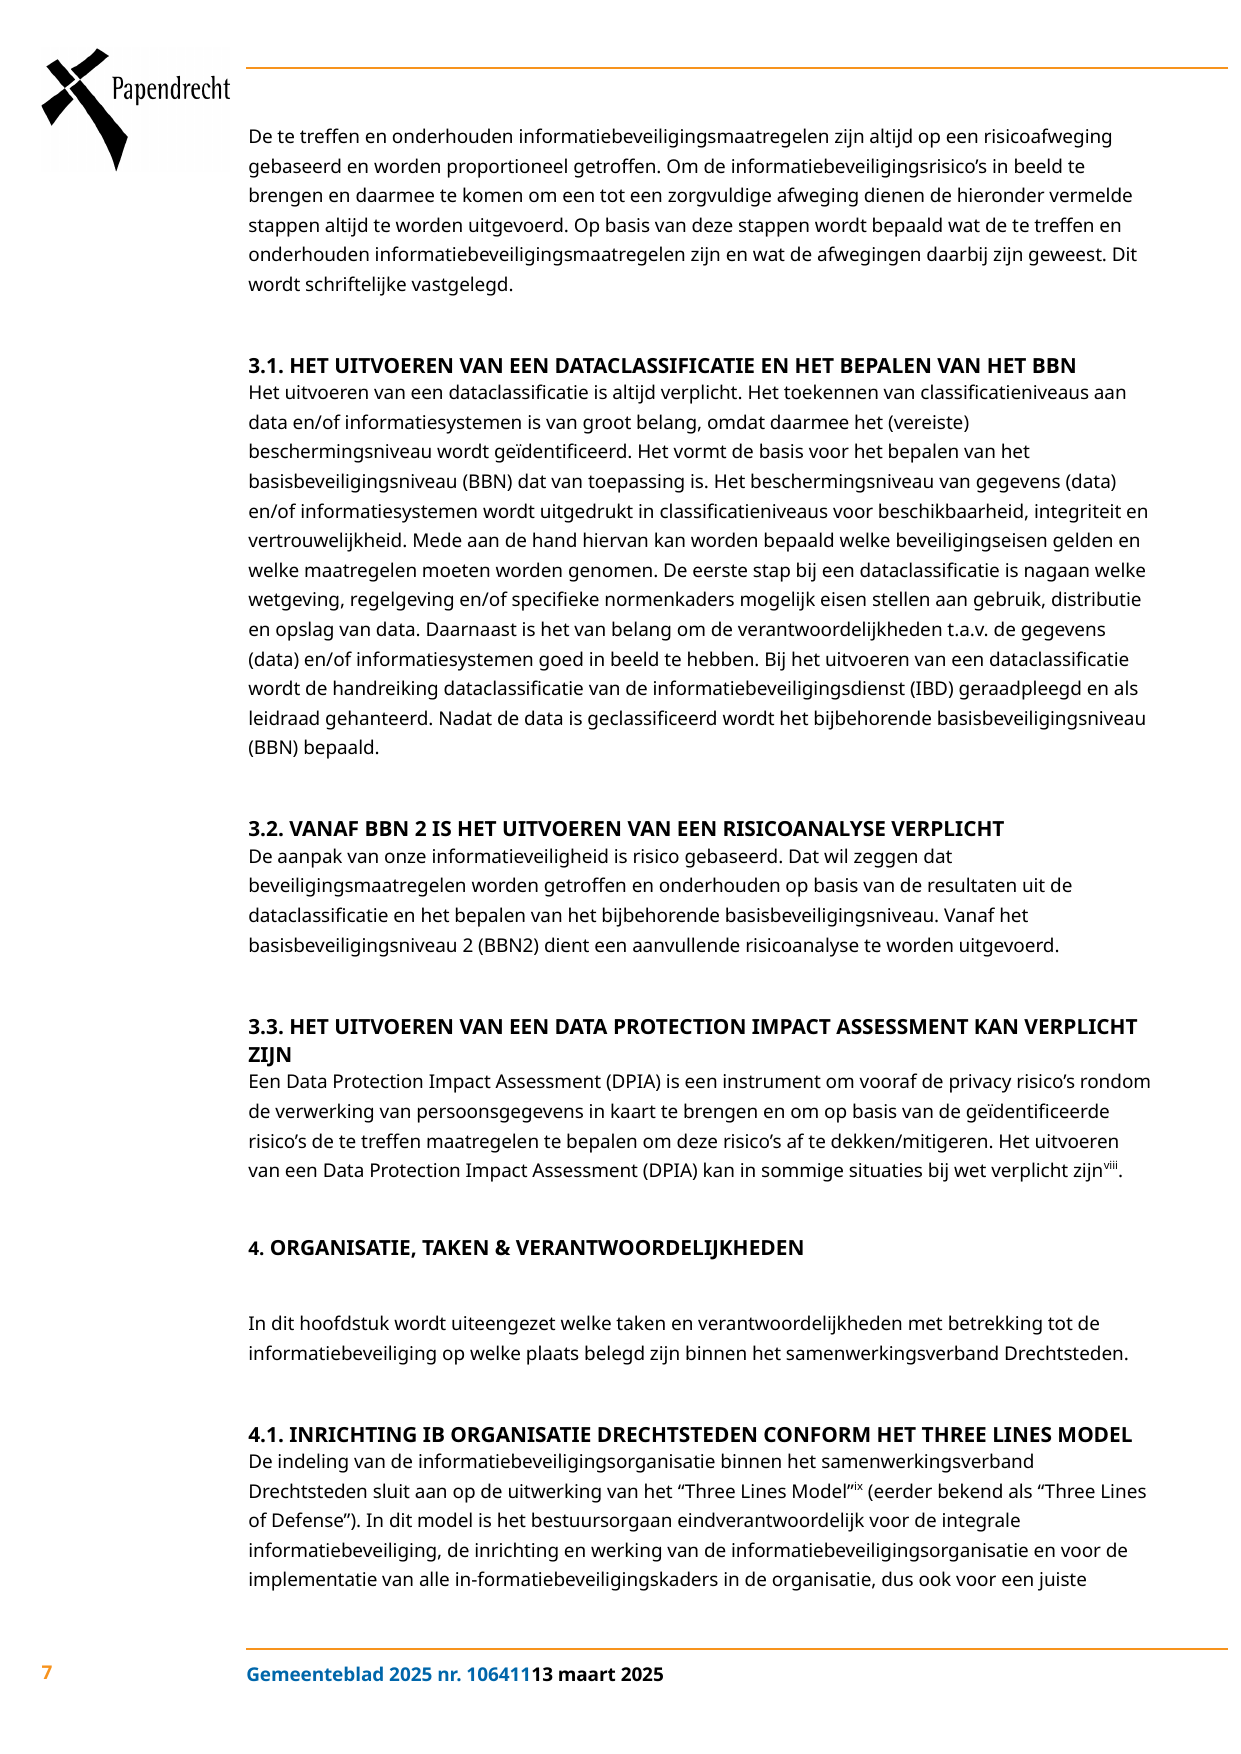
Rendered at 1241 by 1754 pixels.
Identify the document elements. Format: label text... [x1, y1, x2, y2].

text De indeling van de informatiebeveiligingsorganisatie binnen het samenwerkingsverband Drechtsteden sluit aan op de uitwerking van het “Three Lines Model”ix (eerder bekend als “Three Lines of Defense”). In dit model is het bestuursorgaan eindverantwoordelijk voor de integrale informatiebeveiliging, de inrichting en werking van de informatiebeveiligingsorganisatie en voor de implementatie van alle in-formatiebeveiligingskaders in de organisatie, dus ook voor een juiste [248, 1448, 1152, 1592]
text De aanpak van onze informatieveiligheid is risico gebaseerd. Dat wil zeggen dat beveiligingsmaatregelen worden getroffen en onderhouden op basis van de resultaten uit de dataclassificatie en het bepalen van het bijbehorende basisbeveiligingsniveau. Vanaf het basisbeveiligingsniveau 2 (BBN2) dient een aanvullende risicoanalyse te worden uitgevoerd. [248, 843, 1152, 957]
text 3.3. HET UITVOEREN VAN EEN DATA PROTECTION IMPACT ASSESSMENT KAN VERPLICHT ZIJN [248, 1012, 1152, 1069]
text 3.2. VANAF BBN 2 IS HET UITVOEREN VAN EEN RISICOANALYSE VERPLICHT [248, 814, 1152, 843]
text 3.1. HET UITVOEREN VAN EEN DATACLASSIFICATIE EN HET BEPALEN VAN HET BBN [248, 351, 1152, 379]
picture [41, 47, 231, 172]
text Een Data Protection Impact Assessment (DPIA) is een instrument om vooraf de privacy risico’s rondom de verwerking van persoonsgegevens in kaart te brengen en om op basis van de geïdentificeerde risico’s de te treffen maatregelen te bepalen om deze risico’s af te dekken/mitigeren. Het uitvoeren van een Data Protection Impact Assessment (DPIA) kan in sommige situaties bij wet verplicht zijnviii. [248, 1069, 1152, 1183]
text Het uitvoeren van een dataclassificatie is altijd verplicht. Het toekennen van classificatieniveaus aan data en/of informatiesystemen is van groot belang, omdat daarmee het (vereiste) beschermingsniveau wordt geïdentificeerd. Het vormt de basis voor het bepalen van het basisbeveiligingsniveau (BBN) dat van toepassing is. Het beschermingsniveau van gegevens (data) en/of informatiesystemen wordt uitgedrukt in classificatieniveaus voor beschikbaarheid, integriteit en vertrouwelijkheid. Mede aan de hand hiervan kan worden bepaald welke beveiligingseisen gelden en welke maatregelen moeten worden genomen. De eerste stap bij een dataclassificatie is nagaan welke wetgeving, regelgeving en/of specifieke normenkaders mogelijk eisen stellen aan gebruik, distributie en opslag van data. Daarnaast is het van belang om de verantwoordelijkheden t.a.v. de gegevens (data) en/of informatiesystemen goed in beeld te hebben. Bij het uitvoeren van een dataclassificatie wordt de handreiking dataclassificatie van de informatiebeveiligingsdienst (IBD) geraadpleegd en als leidraad gehanteerd. Nadat de data is geclassificeerd wordt het bijbehorende basisbeveiligingsniveau (BBN) bepaald. [248, 379, 1152, 760]
text In dit hoofdstuk wordt uiteengezet welke taken en verantwoordelijkheden met betrekking tot de informatiebeveiliging op welke plaats belegd zijn binnen het samenwerkingsverband Drechtsteden. [248, 1310, 1152, 1366]
text 4. ORGANISATIE, TAKEN & VERANTWOORDELIJKHEDEN [248, 1233, 1152, 1261]
text 4.1. INRICHTING IB ORGANISATIE DRECHTSTEDEN CONFORM HET THREE LINES MODEL [248, 1420, 1152, 1448]
text De te treffen en onderhouden informatiebeveiligingsmaatregelen zijn altijd op een risicoafweging gebaseerd en worden proportioneel getroffen. Om de informatiebeveiligingsrisico’s in beeld te brengen en daarmee te komen om een tot een zorgvuldige afweging dienen de hieronder vermelde stappen altijd te worden uitgevoerd. Op basis van deze stappen wordt bepaald wat de te treffen en onderhouden informatiebeveiligingsmaatregelen zijn en wat de afwegingen daarbij zijn geweest. Dit wordt schriftelijke vastgelegd. [248, 123, 1152, 297]
